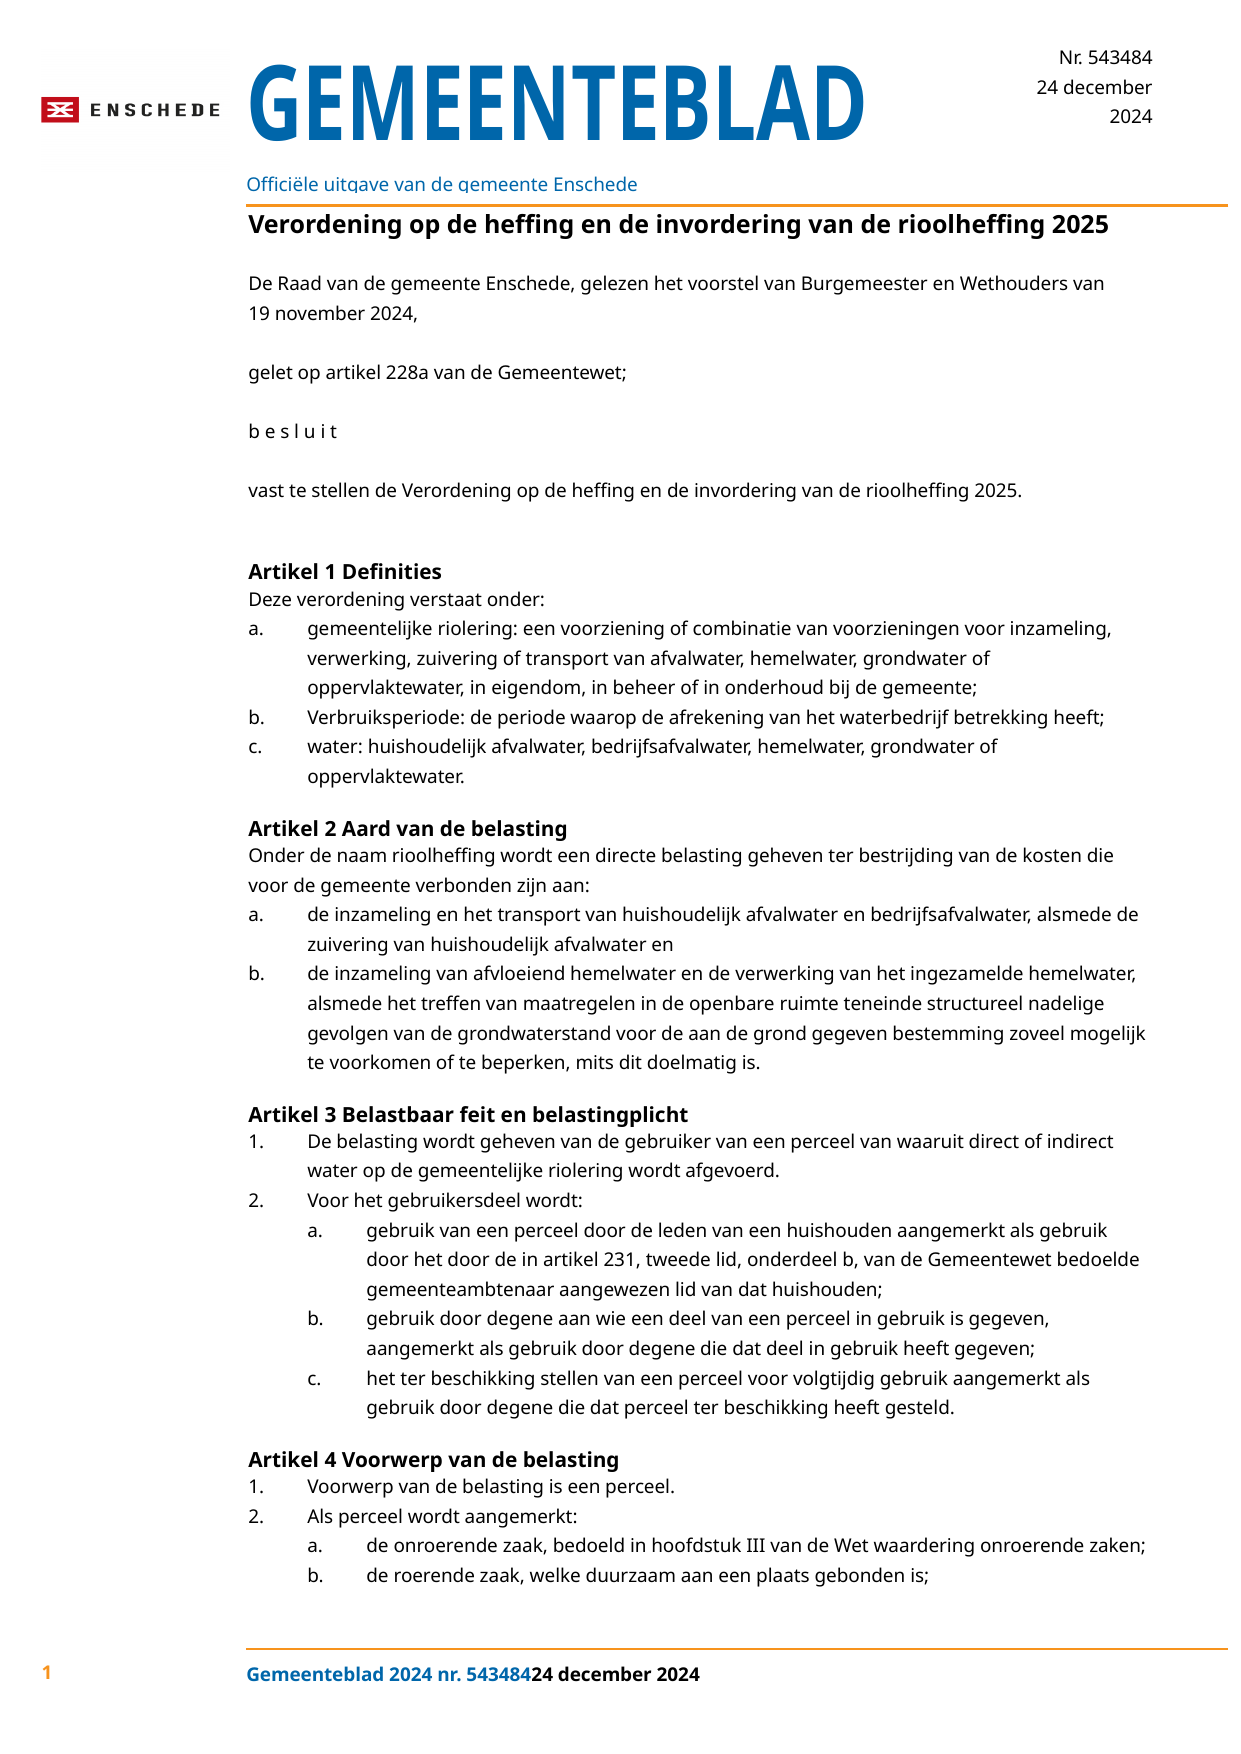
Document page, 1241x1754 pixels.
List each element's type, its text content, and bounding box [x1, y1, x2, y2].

list water: huishoudelijk afvalwater, bedrijfsafvalwater, hemelwater, grondwater of oppervlaktewater. [248, 734, 1152, 789]
text b e s l u i t [248, 418, 1152, 444]
text Deze verordening verstaat onder: [248, 586, 1152, 612]
list het ter beschikking stellen van een perceel voor volgtijdig gebruik aangemerkt als gebruik door degene die dat perceel ter beschikking heeft gesteld. [307, 1365, 1152, 1420]
picture [41, 47, 231, 172]
text 19 november 2024, [248, 300, 1152, 326]
text Artikel 1 Definities [248, 557, 1152, 586]
list Verbruiksperiode: de periode waarop de afrekening van het waterbedrijf betrekking heeft; [248, 704, 1152, 730]
text Artikel 3 Belastbaar feit en belastingplicht [248, 1100, 1152, 1128]
list gemeentelijke riolering: een voorziening of combinatie van voorzieningen voor inzameling, verwerking, zuivering of transport van afvalwater, hemelwater, grondwater of oppervlaktewater, in eigendom, in beheer of in onderhoud bij de gemeente; [248, 615, 1152, 700]
text Onder de naam rioolheffing wordt een directe belasting geheven ter bestrijding van de kosten die voor de gemeente verbonden zijn aan: [248, 842, 1152, 897]
list gebruik door degene aan wie een deel van een perceel in gebruik is gegeven, aangemerkt als gebruik door degene die dat deel in gebruik heeft gegeven; [307, 1306, 1152, 1361]
list Als perceel wordt aangemerkt: [248, 1503, 1152, 1528]
list Voorwerp van de belasting is een perceel. [248, 1473, 1152, 1499]
list de onroerende zaak, bedoeld in hoofdstuk III van de Wet waardering onroerende zaken; [307, 1532, 1152, 1558]
list gebruik van een perceel door de leden van een huishouden aangemerkt als gebruik door het door de in artikel 231, tweede lid, onderdeel b, van de Gemeentewet bedoelde gemeenteambtenaar aangewezen lid van dat huishouden; [307, 1217, 1152, 1302]
text Verordening op de heffing en de invordering van de rioolheffing 2025 [248, 207, 1152, 241]
text Artikel 2 Aard van de belasting [248, 814, 1152, 842]
list De belasting wordt geheven van de gebruiker van een perceel van waaruit direct of indirect water op de gemeentelijke riolering wordt afgevoerd. [248, 1128, 1152, 1183]
text gelet op artikel 228a van de Gemeentewet; [248, 359, 1152, 385]
list de roerende zaak, welke duurzaam aan een plaats gebonden is; [307, 1562, 1152, 1588]
text Artikel 4 Voorwerp van de belasting [248, 1445, 1152, 1473]
text De Raad van de gemeente Enschede, gelezen het voorstel van Burgemeester en Wethouders van [248, 270, 1152, 296]
text vast te stellen de Verordening op de heffing en de invordering van de rioolheffing 2025. [248, 477, 1152, 503]
list Voor het gebruikersdeel wordt: [248, 1187, 1152, 1213]
list de inzameling van afvloeiend hemelwater en de verwerking van het ingezamelde hemelwater, alsmede het treffen van maatregelen in de openbare ruimte teneinde structureel nadelige gevolgen van de grondwaterstand voor de aan de grond gegeven bestemming zoveel mogelijk te voorkomen of te beperken, mits dit doelmatig is. [248, 961, 1152, 1075]
list de inzameling en het transport van huishoudelijk afvalwater en bedrijfsafvalwater, alsmede de zuivering van huishoudelijk afvalwater en [248, 901, 1152, 957]
